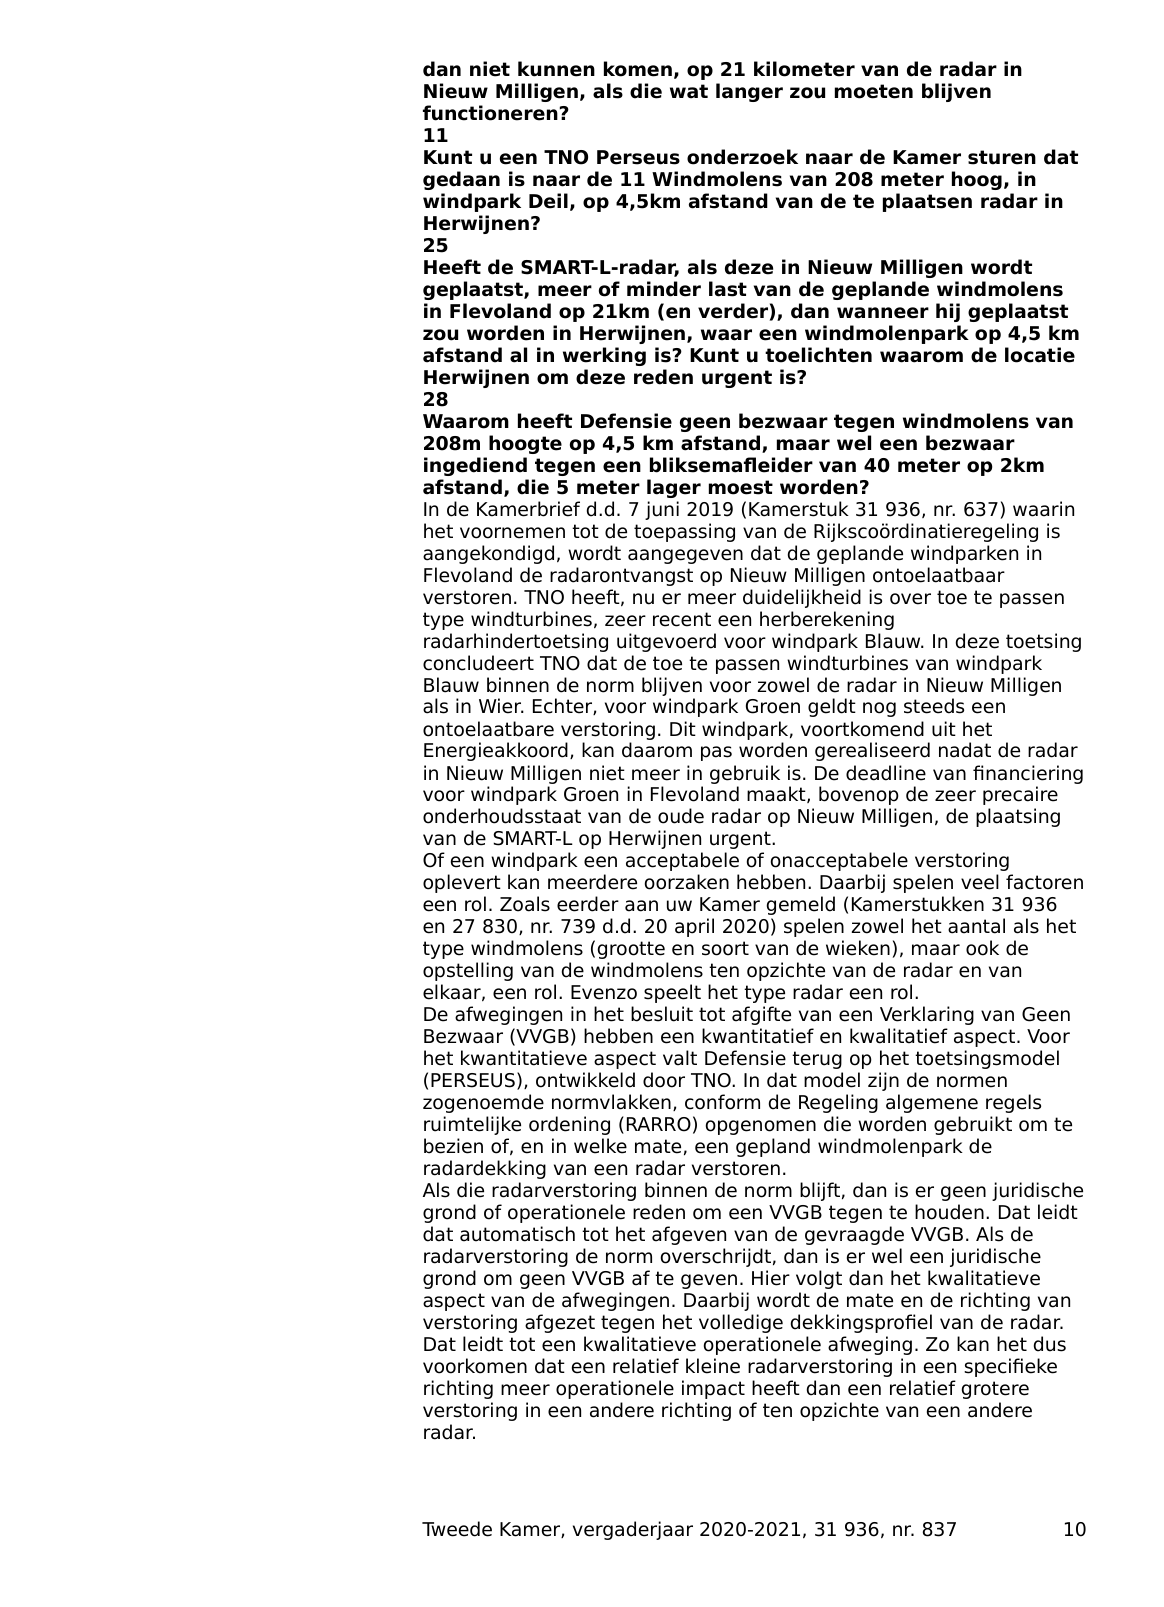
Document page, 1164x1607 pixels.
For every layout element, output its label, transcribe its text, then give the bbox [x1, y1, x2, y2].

text De afwegingen in het besluit tot afgifte van een Verklaring van Geen Bezwaar (VVGB) hebben een kwantitatief en kwalitatief aspect. Voor het kwantitatieve aspect valt Defensie terug op het toetsingsmodel (PERSEUS), ontwikkeld door TNO. In dat model zijn de normen zogenoemde normvlakken, conform de Regeling algemene regels ruimtelijke ordening (RARRO) opgenomen die worden gebruikt om te bezien of, en in welke mate, een gepland windmolenpark de radardekking van een radar verstoren. [422, 1004, 1087, 1180]
text Of een windpark een acceptabele of onacceptabele verstoring oplevert kan meerdere oorzaken hebben. Daarbij spelen veel factoren een rol. Zoals eerder aan uw Kamer gemeld (Kamerstukken 31 936 en 27 830, nr. 739 d.d. 20 april 2020) spelen zowel het aantal als het type windmolens (grootte en soort van de wieken), maar ook de opstelling van de windmolens ten opzichte van de radar en van elkaar, een rol. Evenzo speelt het type radar een rol. [422, 850, 1087, 1004]
text In de Kamerbrief d.d. 7 juni 2019 (Kamerstuk 31 936, nr. 637) waarin het voornemen tot de toepassing van de Rijkscoördinatieregeling is aangekondigd, wordt aangegeven dat de geplande windparken in Flevoland de radarontvangst op Nieuw Milligen ontoelaatbaar verstoren. TNO heeft, nu er meer duidelijkheid is over toe te passen type windturbines, zeer recent een herberekening radarhindertoetsing uitgevoerd voor windpark Blauw. In deze toetsing concludeert TNO dat de toe te passen windturbines van windpark Blauw binnen de norm blijven voor zowel de radar in Nieuw Milligen als in Wier. Echter, voor windpark Groen geldt nog steeds een ontoelaatbare verstoring. Dit windpark, voortkomend uit het Energieakkoord, kan daarom pas worden gerealiseerd nadat de radar in Nieuw Milligen niet meer in gebruik is. De deadline van financiering voor windpark Groen in Flevoland maakt, bovenop de zeer precaire onderhoudsstaat van de oude radar op Nieuw Milligen, de plaatsing van de SMART-L op Herwijnen urgent. [422, 499, 1087, 850]
text 28 [422, 389, 1087, 411]
text Kunt u een TNO Perseus onderzoek naar de Kamer sturen dat gedaan is naar de 11 Windmolens van 208 meter hoog, in windpark Deil, op 4,5km afstand van de te plaatsen radar in Herwijnen? [422, 147, 1087, 235]
text 11 [422, 125, 1087, 147]
text dan niet kunnen komen, op 21 kilometer van de radar in Nieuw Milligen, als die wat langer zou moeten blijven functioneren? [422, 59, 1087, 125]
text Als die radarverstoring binnen de norm blijft, dan is er geen juridische grond of operationele reden om een VVGB tegen te houden. Dat leidt dat automatisch tot het afgeven van de gevraagde VVGB. Als de radarverstoring de norm overschrijdt, dan is er wel een juridische grond om geen VVGB af te geven. Hier volgt dan het kwalitatieve aspect van de afwegingen. Daarbij wordt de mate en de richting van verstoring afgezet tegen het volledige dekkingsprofiel van de radar. Dat leidt tot een kwalitatieve operationele afweging. Zo kan het dus voorkomen dat een relatief kleine radarverstoring in een specifieke richting meer operationele impact heeft dan een relatief grotere verstoring in een andere richting of ten opzichte van een andere radar. [422, 1180, 1087, 1444]
text Waarom heeft Defensie geen bezwaar tegen windmolens van 208m hoogte op 4,5 km afstand, maar wel een bezwaar ingediend tegen een bliksemafleider van 40 meter op 2km afstand, die 5 meter lager moest worden? [422, 411, 1087, 499]
text Heeft de SMART-L-radar, als deze in Nieuw Milligen wordt geplaatst, meer of minder last van de geplande windmolens in Flevoland op 21km (en verder), dan wanneer hij geplaatst zou worden in Herwijnen, waar een windmolenpark op 4,5 km afstand al in werking is? Kunt u toelichten waarom de locatie Herwijnen om deze reden urgent is? [422, 257, 1087, 389]
text 25 [422, 235, 1087, 257]
